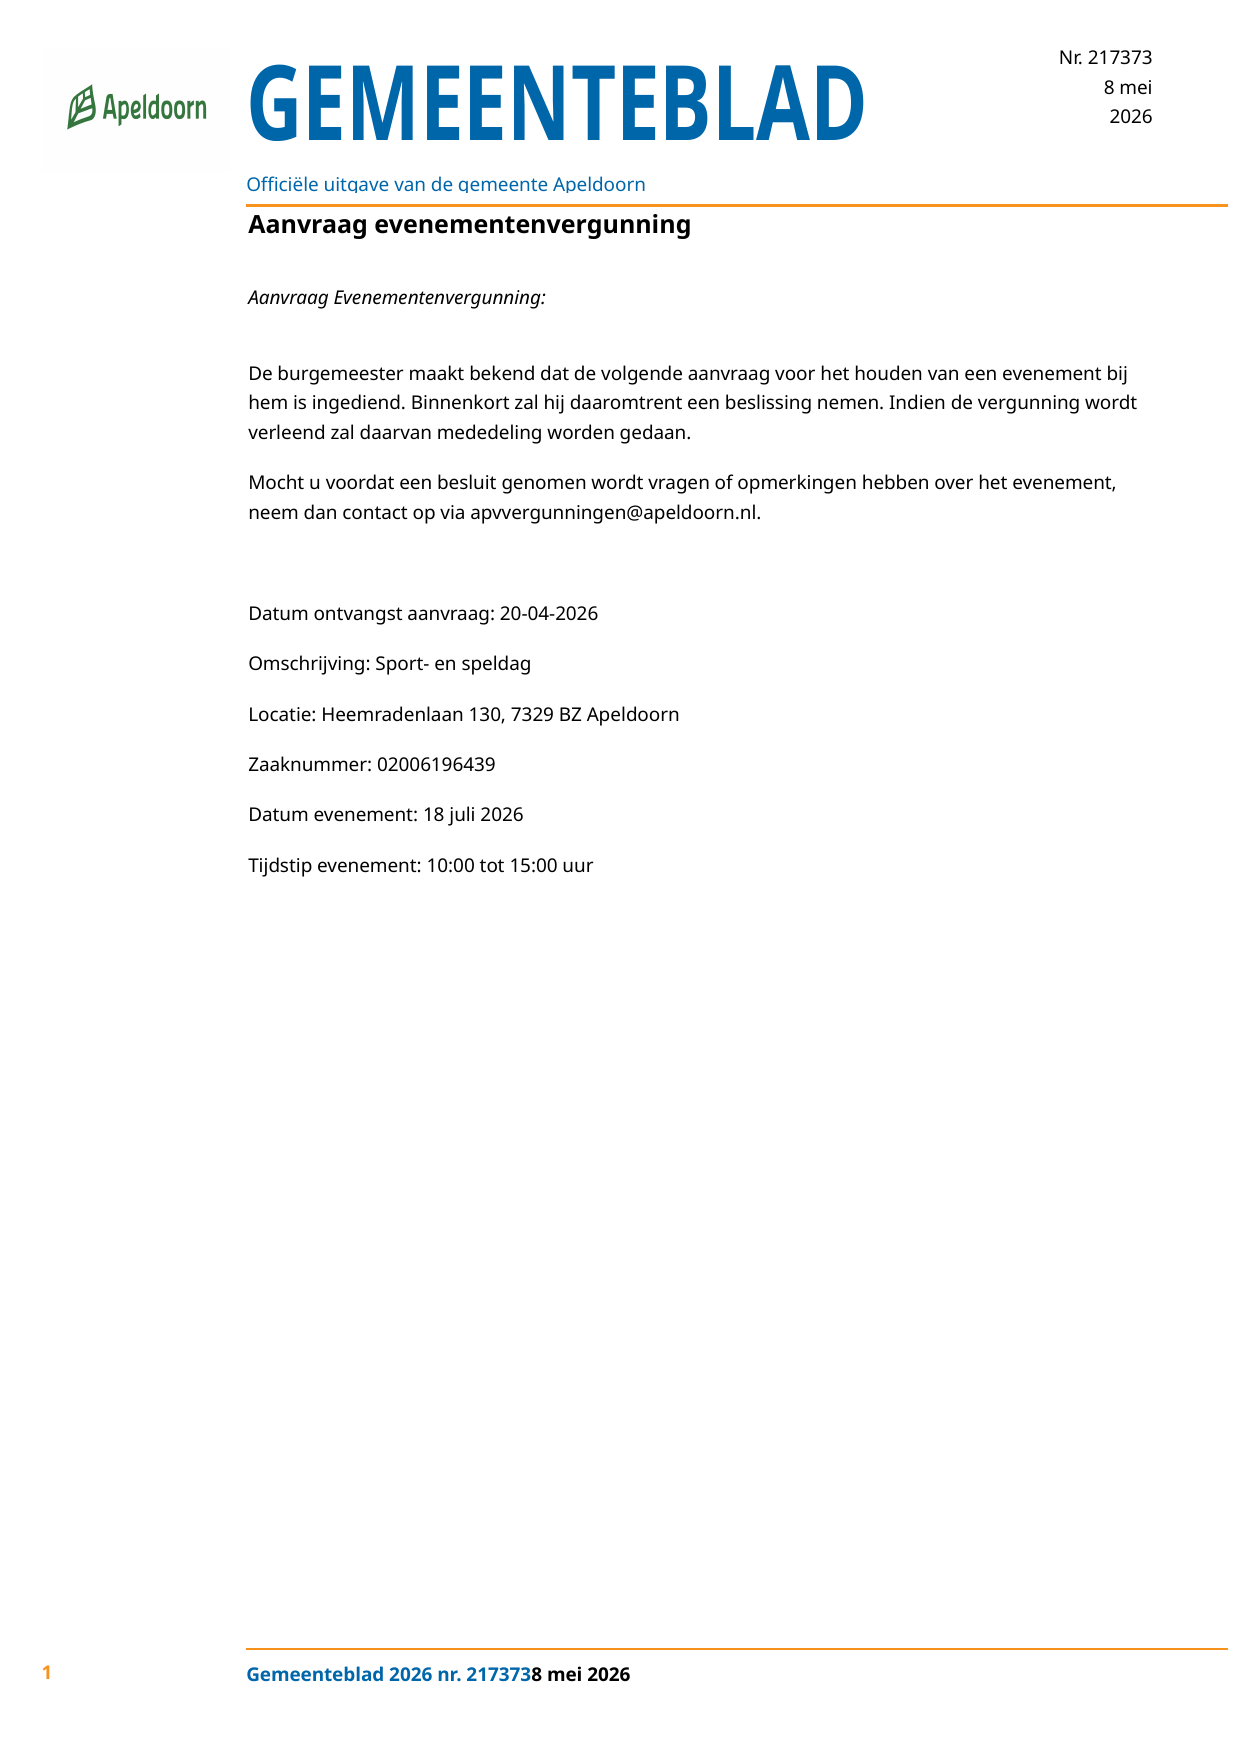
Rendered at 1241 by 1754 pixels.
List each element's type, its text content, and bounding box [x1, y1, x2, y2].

text Aanvraag evenementenvergunning [248, 207, 1152, 241]
text Datum evenement: 18 juli 2026 [248, 802, 1152, 827]
picture [41, 47, 231, 172]
text Mocht u voordat een besluit genomen wordt vragen of opmerkingen hebben over het evenement, neem dan contact op via apvvergunningen@apeldoorn.nl. [248, 469, 1152, 525]
text Omschrijving: Sport- en speldag [248, 650, 1152, 676]
text Aanvraag Evenementenvergunning: [248, 284, 1152, 309]
text Locatie: Heemradenlaan 130, 7329 BZ Apeldoorn [248, 701, 1152, 727]
text De burgemeester maakt bekend dat de volgende aanvraag voor het houden van een evenement bij hem is ingediend. Binnenkort zal hij daaromtrent een beslissing nemen. Indien de vergunning wordt verleend zal daarvan mededeling worden gedaan. [248, 360, 1152, 445]
text Zaaknummer: 02006196439 [248, 751, 1152, 777]
text Tijdstip evenement: 10:00 tot 15:00 uur [248, 852, 1152, 878]
text Datum ontvangst aanvraag: 20-04-2026 [248, 600, 1152, 626]
